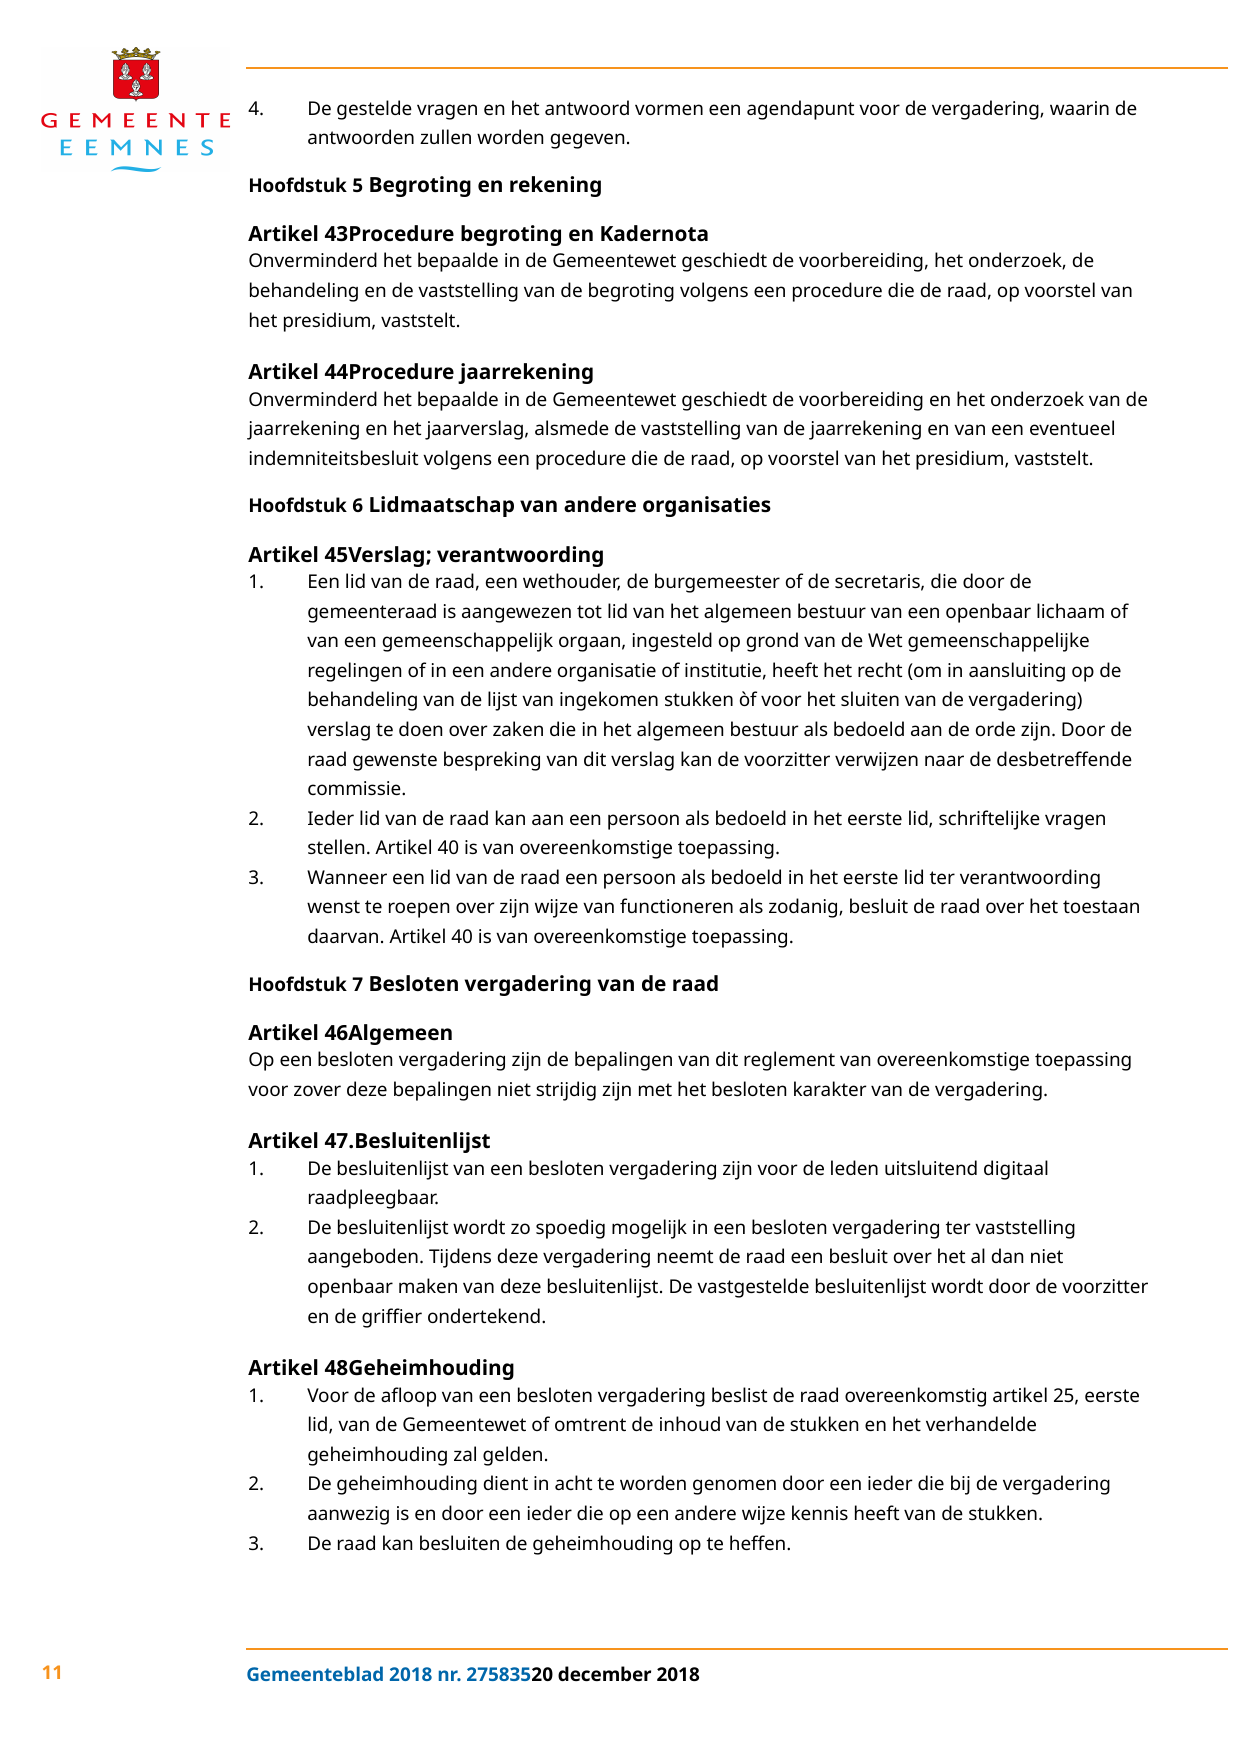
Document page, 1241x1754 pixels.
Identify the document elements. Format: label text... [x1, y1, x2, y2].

text Artikel 45Verslag; verantwoording [248, 540, 1152, 568]
list De raad kan besluiten de geheimhouding op te heffen. [248, 1530, 1152, 1555]
text Op een besloten vergadering zijn de bepalingen van dit reglement van overeenkomstige toepassing voor zover deze bepalingen niet strijdig zijn met het besloten karakter van de vergadering. [248, 1047, 1152, 1102]
list De besluitenlijst van een besloten vergadering zijn voor de leden uitsluitend digitaal raadpleegbaar. [248, 1155, 1152, 1210]
text Hoofdstuk 5 Begroting en rekening [248, 170, 1152, 198]
text Hoofdstuk 6 Lidmaatschap van andere organisaties [248, 491, 1152, 519]
list De geheimhouding dient in acht te worden genomen door een ieder die bij de vergadering aanwezig is en door een ieder die op een andere wijze kennis heeft van de stukken. [248, 1471, 1152, 1526]
text Hoofdstuk 7 Besloten vergadering van de raad [248, 969, 1152, 997]
text Onverminderd het bepaalde in de Gemeentewet geschiedt de voorbereiding en het onderzoek van de jaarrekening en het jaarverslag, alsmede de vaststelling van de jaarrekening en van een eventueel indemniteitsbesluit volgens een procedure die de raad, op voorstel van het presidium, vaststelt. [248, 386, 1152, 471]
picture [41, 47, 231, 172]
text Artikel 48Geheimhouding [248, 1353, 1152, 1382]
list Voor de afloop van een besloten vergadering beslist de raad overeenkomstig artikel 25, eerste lid, van de Gemeentewet of omtrent de inhoud van de stukken en het verhandelde geheimhouding zal gelden. [248, 1382, 1152, 1467]
list Wanneer een lid van de raad een persoon als bedoeld in het eerste lid ter verantwoording wenst te roepen over zijn wijze van functioneren als zodanig, besluit de raad over het toestaan daarvan. Artikel 40 is van overeenkomstige toepassing. [248, 864, 1152, 949]
list Een lid van de raad, een wethouder, de burgemeester of de secretaris, die door de gemeenteraad is aangewezen tot lid van het algemeen bestuur van een openbaar lichaam of van een gemeenschappelijk orgaan, ingesteld op grond van de Wet gemeenschappelijke regelingen of in een andere organisatie of institutie, heeft het recht (om in aansluiting op de behandeling van de lijst van ingekomen stukken òf voor het sluiten van de vergadering) verslag te doen over zaken die in het algemeen bestuur als bedoeld aan de orde zijn. Door de raad gewenste bespreking van dit verslag kan de voorzitter verwijzen naar de desbetreffende commissie. [248, 568, 1152, 801]
text Artikel 47.Besluitenlijst [248, 1127, 1152, 1155]
text Artikel 43Procedure begroting en Kadernota [248, 219, 1152, 248]
text Artikel 44Procedure jaarrekening [248, 357, 1152, 386]
text Onverminderd het bepaalde in de Gemeentewet geschiedt de voorbereiding, het onderzoek, de behandeling en de vaststelling van de begroting volgens een procedure die de raad, op voorstel van het presidium, vaststelt. [248, 248, 1152, 333]
text Artikel 46Algemeen [248, 1018, 1152, 1047]
list De besluitenlijst wordt zo spoedig mogelijk in een besloten vergadering ter vaststelling aangeboden. Tijdens deze vergadering neemt de raad een besluit over het al dan niet openbaar maken van deze besluitenlijst. De vastgestelde besluitenlijst wordt door de voorzitter en de griffier ondertekend. [248, 1214, 1152, 1329]
list De gestelde vragen en het antwoord vormen een agendapunt voor de vergadering, waarin de antwoorden zullen worden gegeven. [248, 95, 1152, 150]
list Ieder lid van de raad kan aan een persoon als bedoeld in het eerste lid, schriftelijke vragen stellen. Artikel 40 is van overeenkomstige toepassing. [248, 805, 1152, 860]
